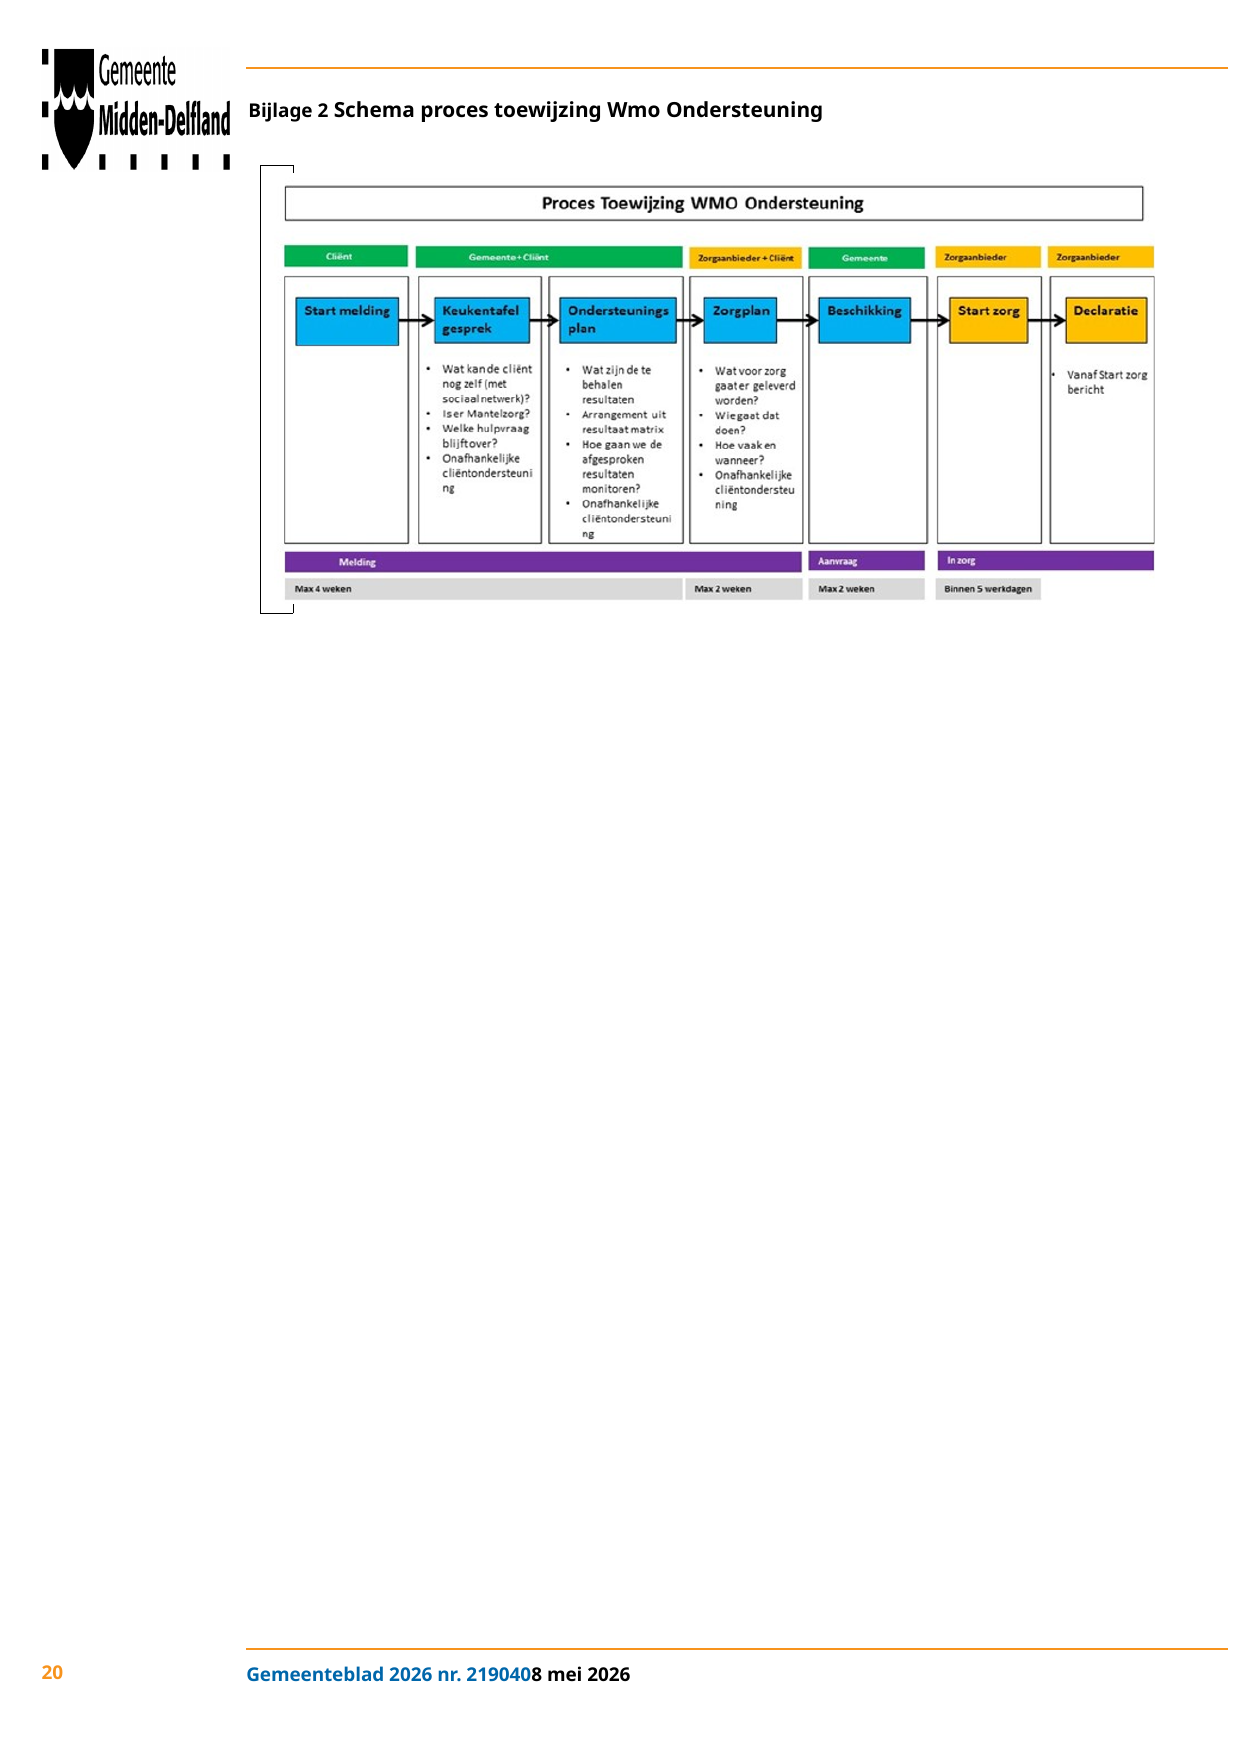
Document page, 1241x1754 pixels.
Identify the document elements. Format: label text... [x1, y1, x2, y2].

picture [268, 173, 1155, 604]
text Bijlage 2 Schema proces toewijzing Wmo Ondersteuning [248, 95, 1152, 123]
picture [41, 47, 231, 172]
